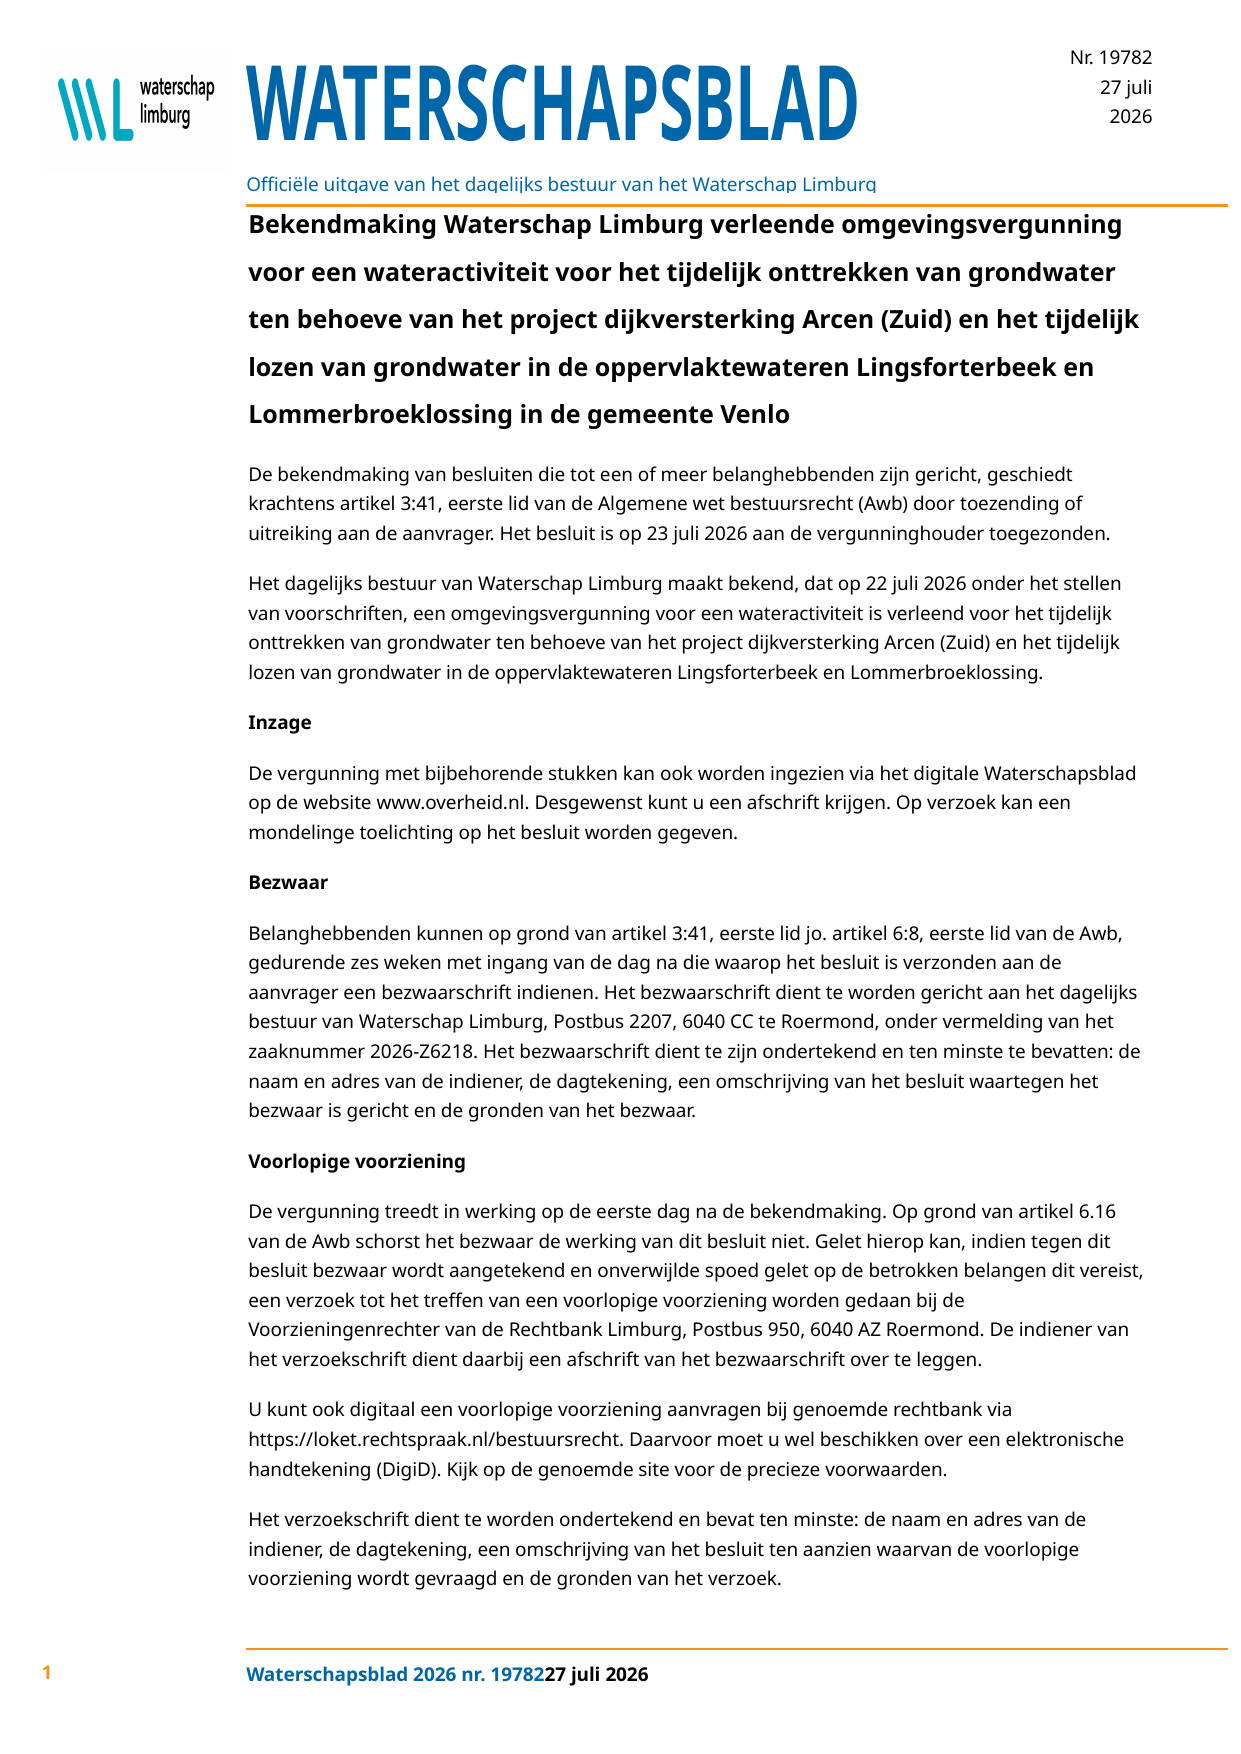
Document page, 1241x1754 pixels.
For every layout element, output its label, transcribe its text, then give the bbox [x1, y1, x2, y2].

text De vergunning met bijbehorende stukken kan ook worden ingezien via het digitale Waterschapsblad op de website www.overheid.nl. Desgewenst kunt u een afschrift krijgen. Op verzoek kan een mondelinge toelichting op het besluit worden gegeven. [248, 760, 1152, 845]
text Voorlopige voorziening [248, 1148, 1152, 1173]
text Inzage [248, 709, 1152, 735]
text U kunt ook digitaal een voorlopige voorziening aanvragen bij genoemde rechtbank via https://loket.rechtspraak.nl/bestuursrecht. Daarvoor moet u wel beschikken over een elektronische handtekening (DigiD). Kijk op de genoemde site voor de precieze voorwaarden. [248, 1397, 1152, 1481]
text De bekendmaking van besluiten die tot een of meer belanghebbenden zijn gericht, geschiedt krachtens artikel 3:41, eerste lid van de Algemene wet bestuursrecht (Awb) door toezending of uitreiking aan de aanvrager. Het besluit is op 23 juli 2026 aan de vergunninghouder toegezonden. [248, 461, 1152, 546]
text Het verzoekschrift dient te worden ondertekend en bevat ten minste: de naam en adres van de indiener, de dagtekening, een omschrijving van het besluit ten aanzien waarvan de voorlopige voorziening wordt gevraagd en de gronden van het verzoek. [248, 1506, 1152, 1591]
text De vergunning treedt in werking op de eerste dag na de bekendmaking. Op grond van artikel 6.16 van de Awb schorst het bezwaar de werking van dit besluit niet. Gelet hierop kan, indien tegen dit besluit bezwaar wordt aangetekend en onverwijlde spoed gelet op de betrokken belangen dit vereist, een verzoek tot het treffen van een voorlopige voorziening worden gedaan bij de Voorzieningenrechter van de Rechtbank Limburg, Postbus 950, 6040 AZ Roermond. De indiener van het verzoekschrift dient daarbij een afschrift van het bezwaarschrift over te leggen. [248, 1198, 1152, 1372]
text Belanghebbenden kunnen op grond van artikel 3:41, eerste lid jo. artikel 6:8, eerste lid van de Awb, gedurende zes weken met ingang van de dag na die waarop het besluit is verzonden aan de aanvrager een bezwaarschrift indienen. Het bezwaarschrift dient te worden gericht aan het dagelijks bestuur van Waterschap Limburg, Postbus 2207, 6040 CC te Roermond, onder vermelding van het zaaknummer 2026-Z6218. Het bezwaarschrift dient te zijn ondertekend en ten minste te bevatten: de naam en adres van de indiener, de dagtekening, een omschrijving van het besluit waartegen het bezwaar is gericht en de gronden van het bezwaar. [248, 920, 1152, 1123]
text Het dagelijks bestuur van Waterschap Limburg maakt bekend, dat op 22 juli 2026 onder het stellen van voorschriften, een omgevingsvergunning voor een wateractiviteit is verleend voor het tijdelijk onttrekken van grondwater ten behoeve van het project dijkversterking Arcen (Zuid) en het tijdelijk lozen van grondwater in de oppervlaktewateren Lingsforterbeek en Lommerbroeklossing. [248, 570, 1152, 685]
text Bekendmaking Waterschap Limburg verleende omgevingsvergunning voor een wateractiviteit voor het tijdelijk onttrekken van grondwater ten behoeve van het project dijkversterking Arcen (Zuid) en het tijdelijk lozen van grondwater in de oppervlaktewateren Lingsforterbeek en Lommerbroeklossing in de gemeente Venlo [248, 207, 1152, 431]
text Bezwaar [248, 869, 1152, 895]
picture [41, 47, 231, 172]
